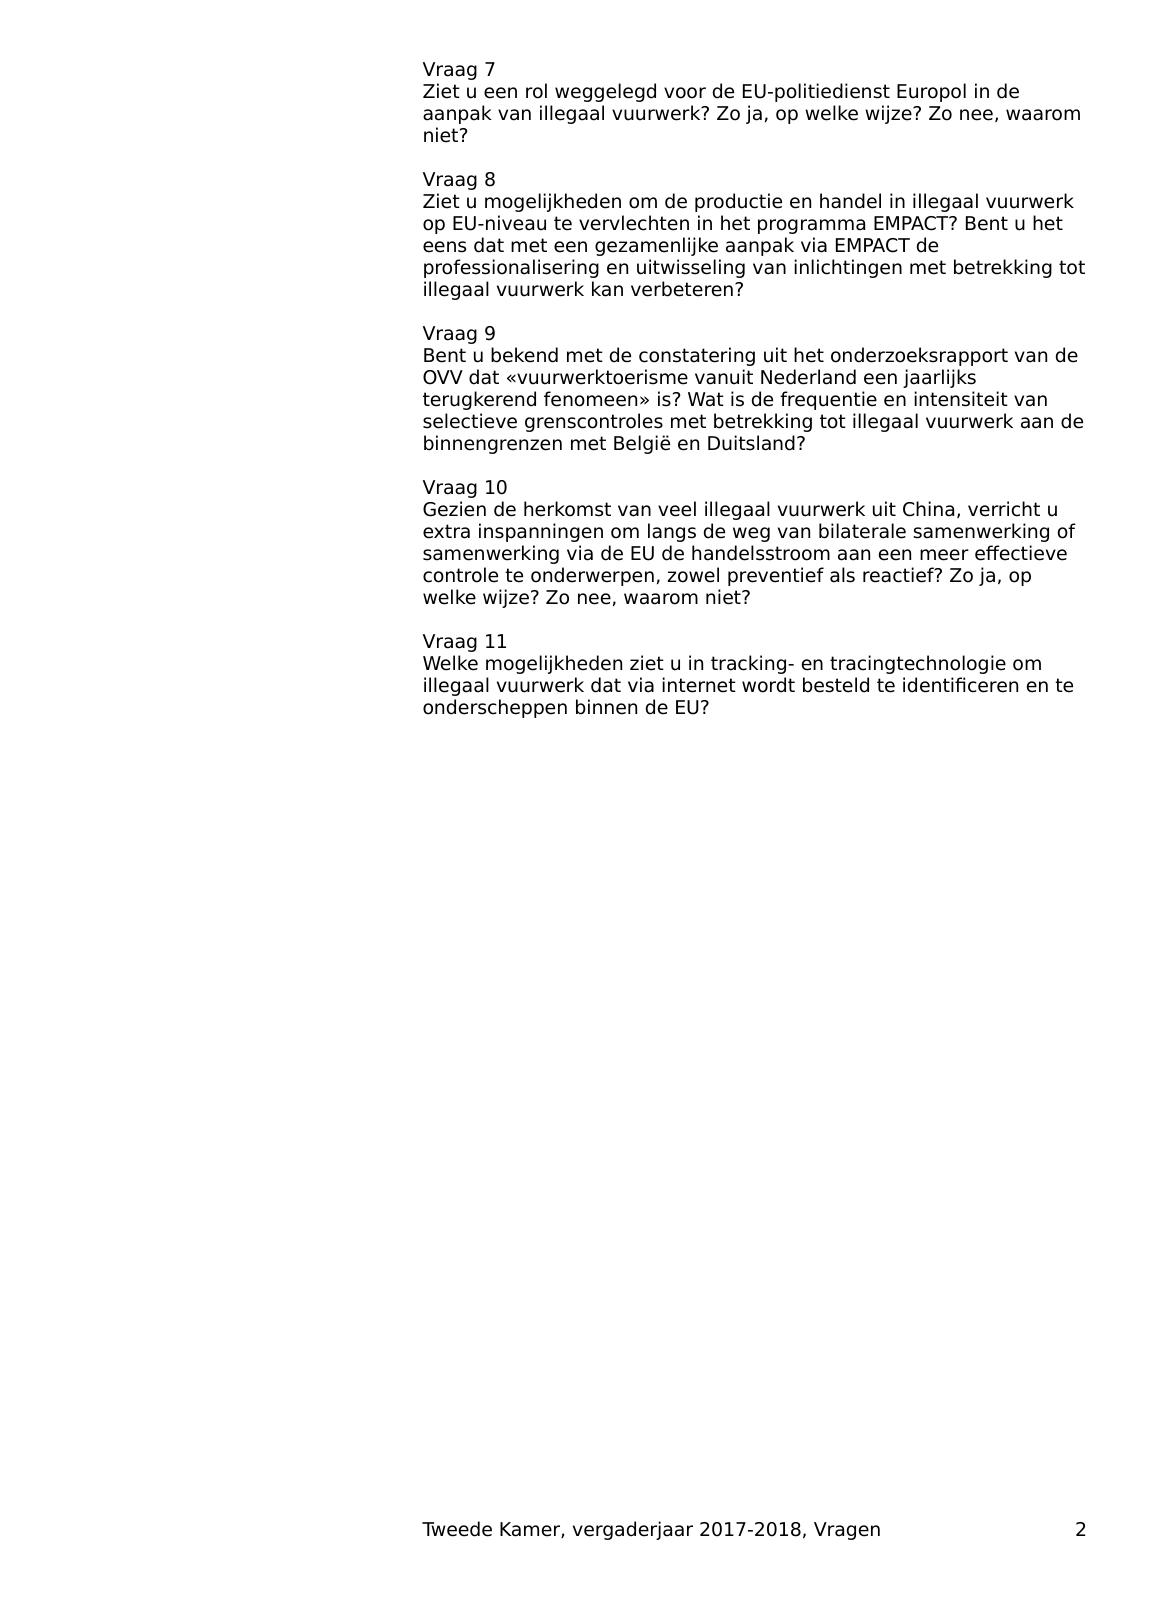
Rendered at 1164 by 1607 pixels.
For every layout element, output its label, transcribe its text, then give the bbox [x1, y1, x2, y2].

text Vraag 7 [422, 59, 1087, 81]
text Vraag 11 [422, 631, 1087, 653]
text Welke mogelijkheden ziet u in tracking- en tracingtechnologie om illegaal vuurwerk dat via internet wordt besteld te identificeren en te onderscheppen binnen de EU? [422, 653, 1087, 719]
text Gezien de herkomst van veel illegaal vuurwerk uit China, verricht u extra inspanningen om langs de weg van bilaterale samenwerking of samenwerking via de EU de handelsstroom aan een meer effectieve controle te onderwerpen, zowel preventief als reactief? Zo ja, op welke wijze? Zo nee, waarom niet? [422, 499, 1087, 609]
text Vraag 10 [422, 477, 1087, 499]
text Bent u bekend met de constatering uit het onderzoeksrapport van de OVV dat «vuurwerktoerisme vanuit Nederland een jaarlijks terugkerend fenomeen» is? Wat is de frequentie en intensiteit van selectieve grenscontroles met betrekking tot illegaal vuurwerk aan de binnengrenzen met België en Duitsland? [422, 345, 1087, 455]
text Vraag 8 [422, 169, 1087, 191]
text Ziet u mogelijkheden om de productie en handel in illegaal vuurwerk op EU-niveau te vervlechten in het programma EMPACT? Bent u het eens dat met een gezamenlijke aanpak via EMPACT de professionalisering en uitwisseling van inlichtingen met betrekking tot illegaal vuurwerk kan verbeteren? [422, 191, 1087, 301]
text Vraag 9 [422, 323, 1087, 345]
text Ziet u een rol weggelegd voor de EU-politiedienst Europol in de aanpak van illegaal vuurwerk? Zo ja, op welke wijze? Zo nee, waarom niet? [422, 81, 1087, 147]
